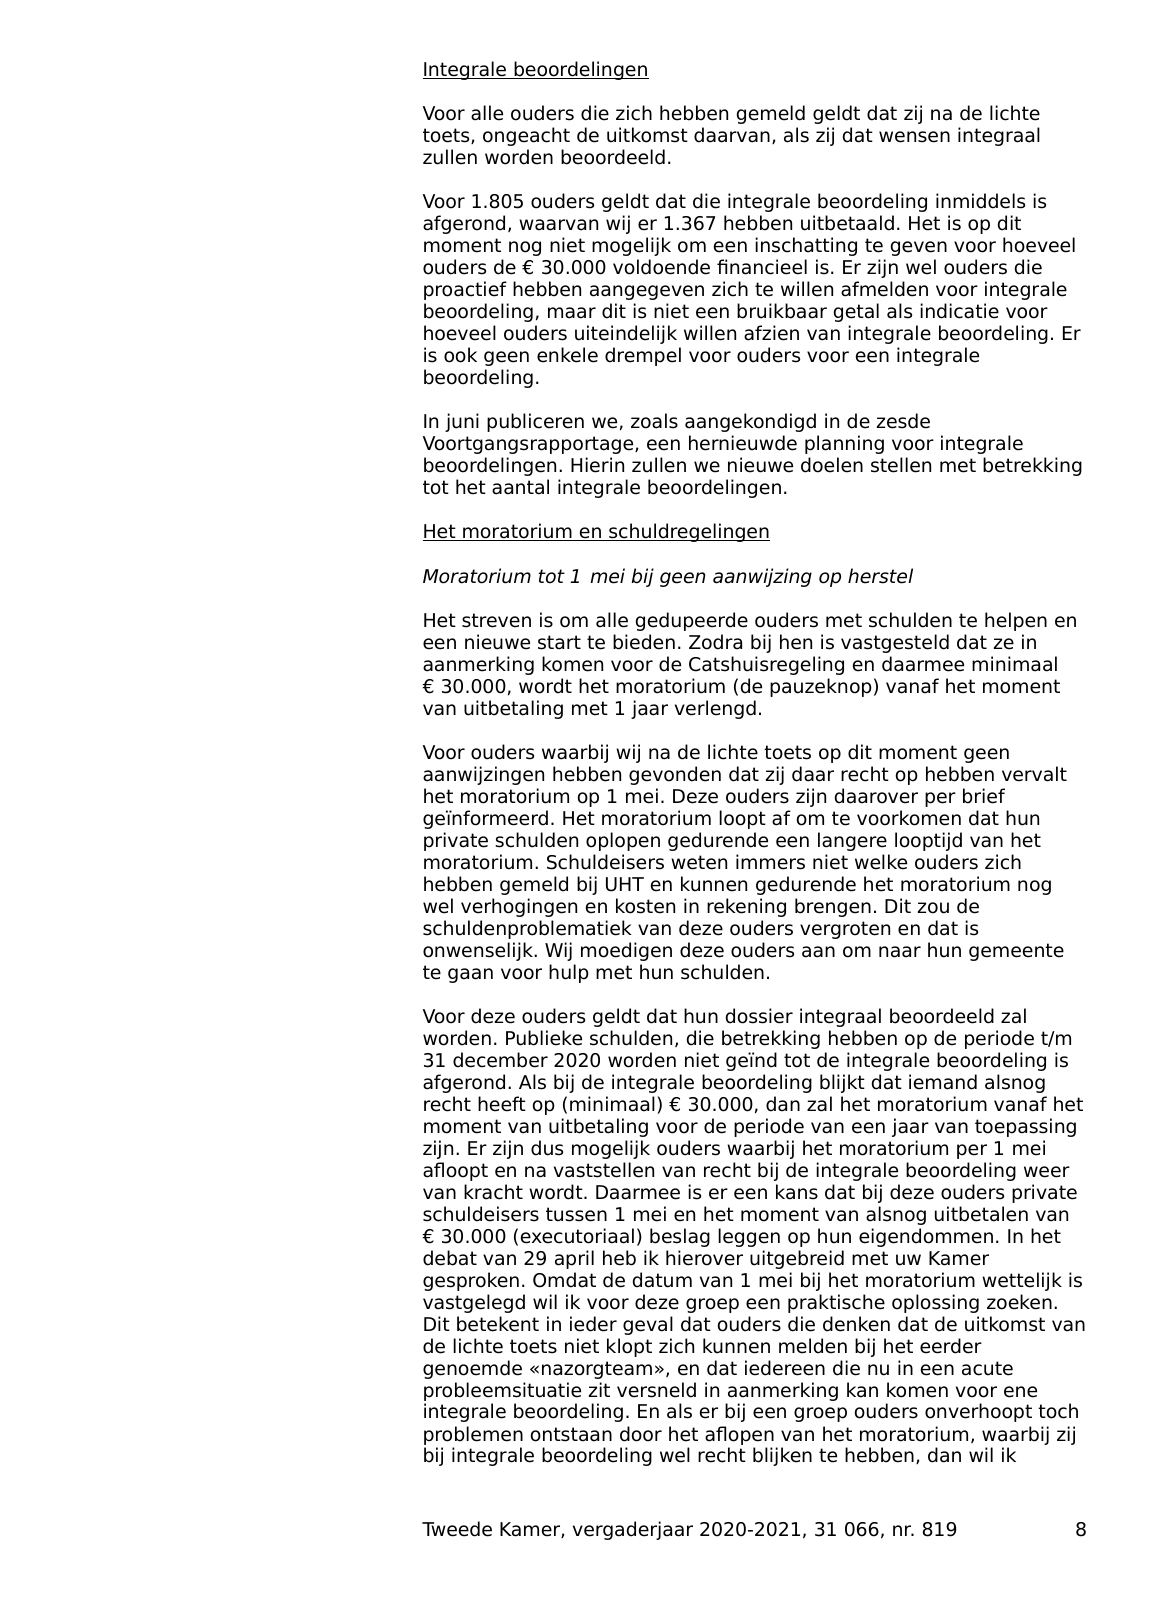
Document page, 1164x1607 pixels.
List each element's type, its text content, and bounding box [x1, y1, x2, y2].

subtitle Het moratorium en schuldregelingen [422, 521, 1087, 543]
text Voor alle ouders die zich hebben gemeld geldt dat zij na de lichte toets, ongeacht de uitkomst daarvan, als zij dat wensen integraal zullen worden beoordeeld. [422, 103, 1087, 169]
text Voor ouders waarbij wij na de lichte toets op dit moment geen aanwijzingen hebben gevonden dat zij daar recht op hebben vervalt het moratorium op 1 mei. Deze ouders zijn daarover per brief geïnformeerd. Het moratorium loopt af om te voorkomen dat hun private schulden oplopen gedurende een langere looptijd van het moratorium. Schuldeisers weten immers niet welke ouders zich hebben gemeld bij UHT en kunnen gedurende het moratorium nog wel verhogingen en kosten in rekening brengen. Dit zou de schuldenproblematiek van deze ouders vergroten en dat is onwenselijk. Wij moedigen deze ouders aan om naar hun gemeente te gaan voor hulp met hun schulden. [422, 742, 1087, 984]
text Voor deze ouders geldt dat hun dossier integraal beoordeeld zal worden. Publieke schulden, die betrekking hebben op de periode t/m 31 december 2020 worden niet geïnd tot de integrale beoordeling is afgerond. Als bij de integrale beoordeling blijkt dat iemand alsnog recht heeft op (minimaal) € 30.000, dan zal het moratorium vanaf het moment van uitbetaling voor de periode van een jaar van toepassing zijn. Er zijn dus mogelijk ouders waarbij het moratorium per 1 mei afloopt en na vaststellen van recht bij de integrale beoordeling weer van kracht wordt. Daarmee is er een kans dat bij deze ouders private schuldeisers tussen 1 mei en het moment van alsnog uitbetalen van € 30.000 (executoriaal) beslag leggen op hun eigendommen. In het debat van 29 april heb ik hierover uitgebreid met uw Kamer gesproken. Omdat de datum van 1 mei bij het moratorium wettelijk is vastgelegd wil ik voor deze groep een praktische oplossing zoeken. Dit betekent in ieder geval dat ouders die denken dat de uitkomst van de lichte toets niet klopt zich kunnen melden bij het eerder genoemde «nazorgteam», en dat iedereen die nu in een acute probleemsituatie zit versneld in aanmerking kan komen voor ene integrale beoordeling. En als er bij een groep ouders onverhoopt toch problemen ontstaan door het aflopen van het moratorium, waarbij zij bij integrale beoordeling wel recht blijken te hebben, dan wil ik [422, 1006, 1087, 1467]
subtitle Moratorium tot 1 mei bij geen aanwijzing op herstel [422, 566, 1087, 588]
text Voor 1.805 ouders geldt dat die integrale beoordeling inmiddels is afgerond, waarvan wij er 1.367 hebben uitbetaald. Het is op dit moment nog niet mogelijk om een inschatting te geven voor hoeveel ouders de € 30.000 voldoende financieel is. Er zijn wel ouders die proactief hebben aangegeven zich te willen afmelden voor integrale beoordeling, maar dit is niet een bruikbaar getal als indicatie voor hoeveel ouders uiteindelijk willen afzien van integrale beoordeling. Er is ook geen enkele drempel voor ouders voor een integrale beoordeling. [422, 191, 1087, 389]
text Het streven is om alle gedupeerde ouders met schulden te helpen en een nieuwe start te bieden. Zodra bij hen is vastgesteld dat ze in aanmerking komen voor de Catshuisregeling en daarmee minimaal € 30.000, wordt het moratorium (de pauzeknop) vanaf het moment van uitbetaling met 1 jaar verlengd. [422, 610, 1087, 720]
subtitle Integrale beoordelingen [422, 59, 1087, 81]
text In juni publiceren we, zoals aangekondigd in de zesde Voortgangsrapportage, een hernieuwde planning voor integrale beoordelingen. Hierin zullen we nieuwe doelen stellen met betrekking tot het aantal integrale beoordelingen. [422, 411, 1087, 499]
